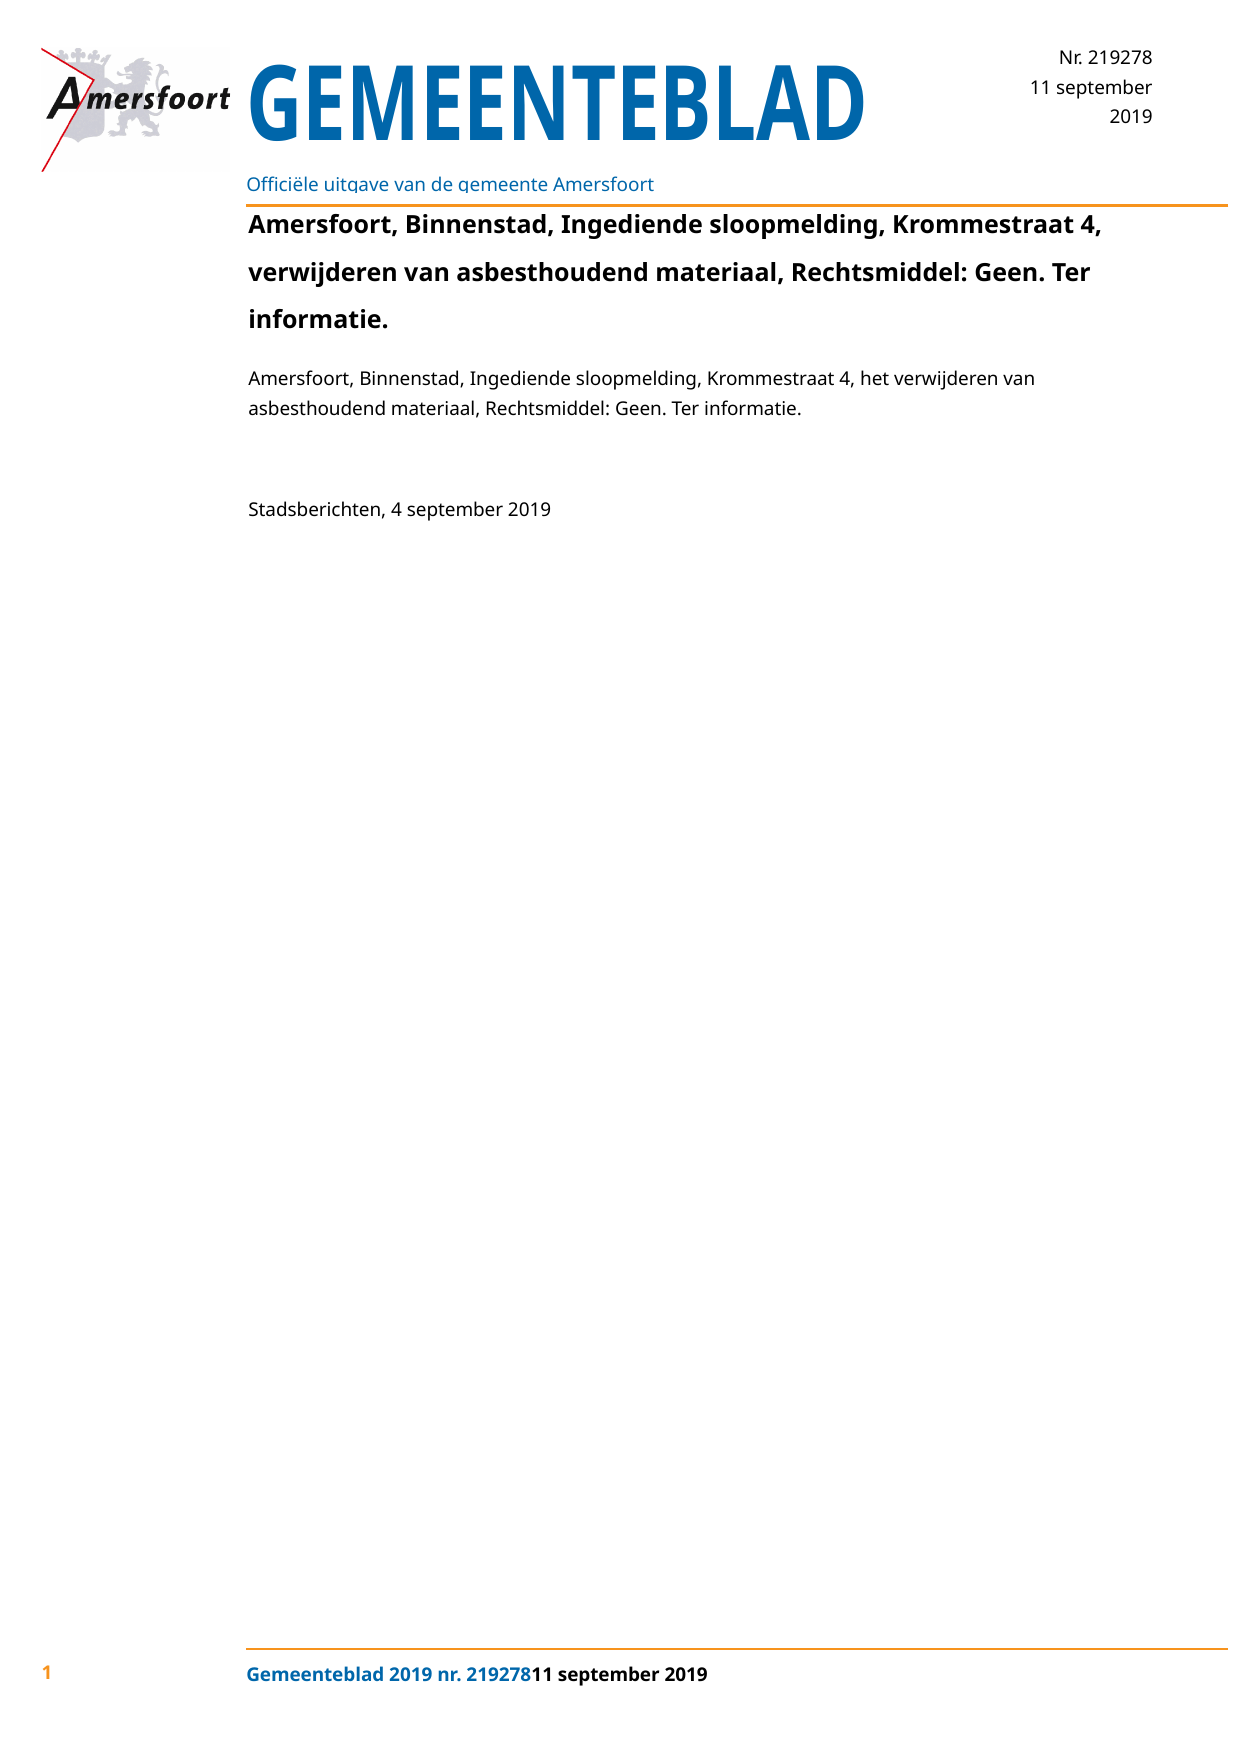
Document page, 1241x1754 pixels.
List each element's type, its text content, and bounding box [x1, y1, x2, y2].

picture [41, 47, 231, 172]
text Amersfoort, Binnenstad, Ingediende sloopmelding, Krommestraat 4, het verwijderen van asbesthoudend materiaal, Rechtsmiddel: Geen. Ter informatie. [248, 366, 1152, 421]
text Amersfoort, Binnenstad, Ingediende sloopmelding, Krommestraat 4, verwijderen van asbesthoudend materiaal, Rechtsmiddel: Geen. Ter informatie. [248, 207, 1152, 336]
text Stadsberichten, 4 september 2019 [248, 496, 1152, 522]
